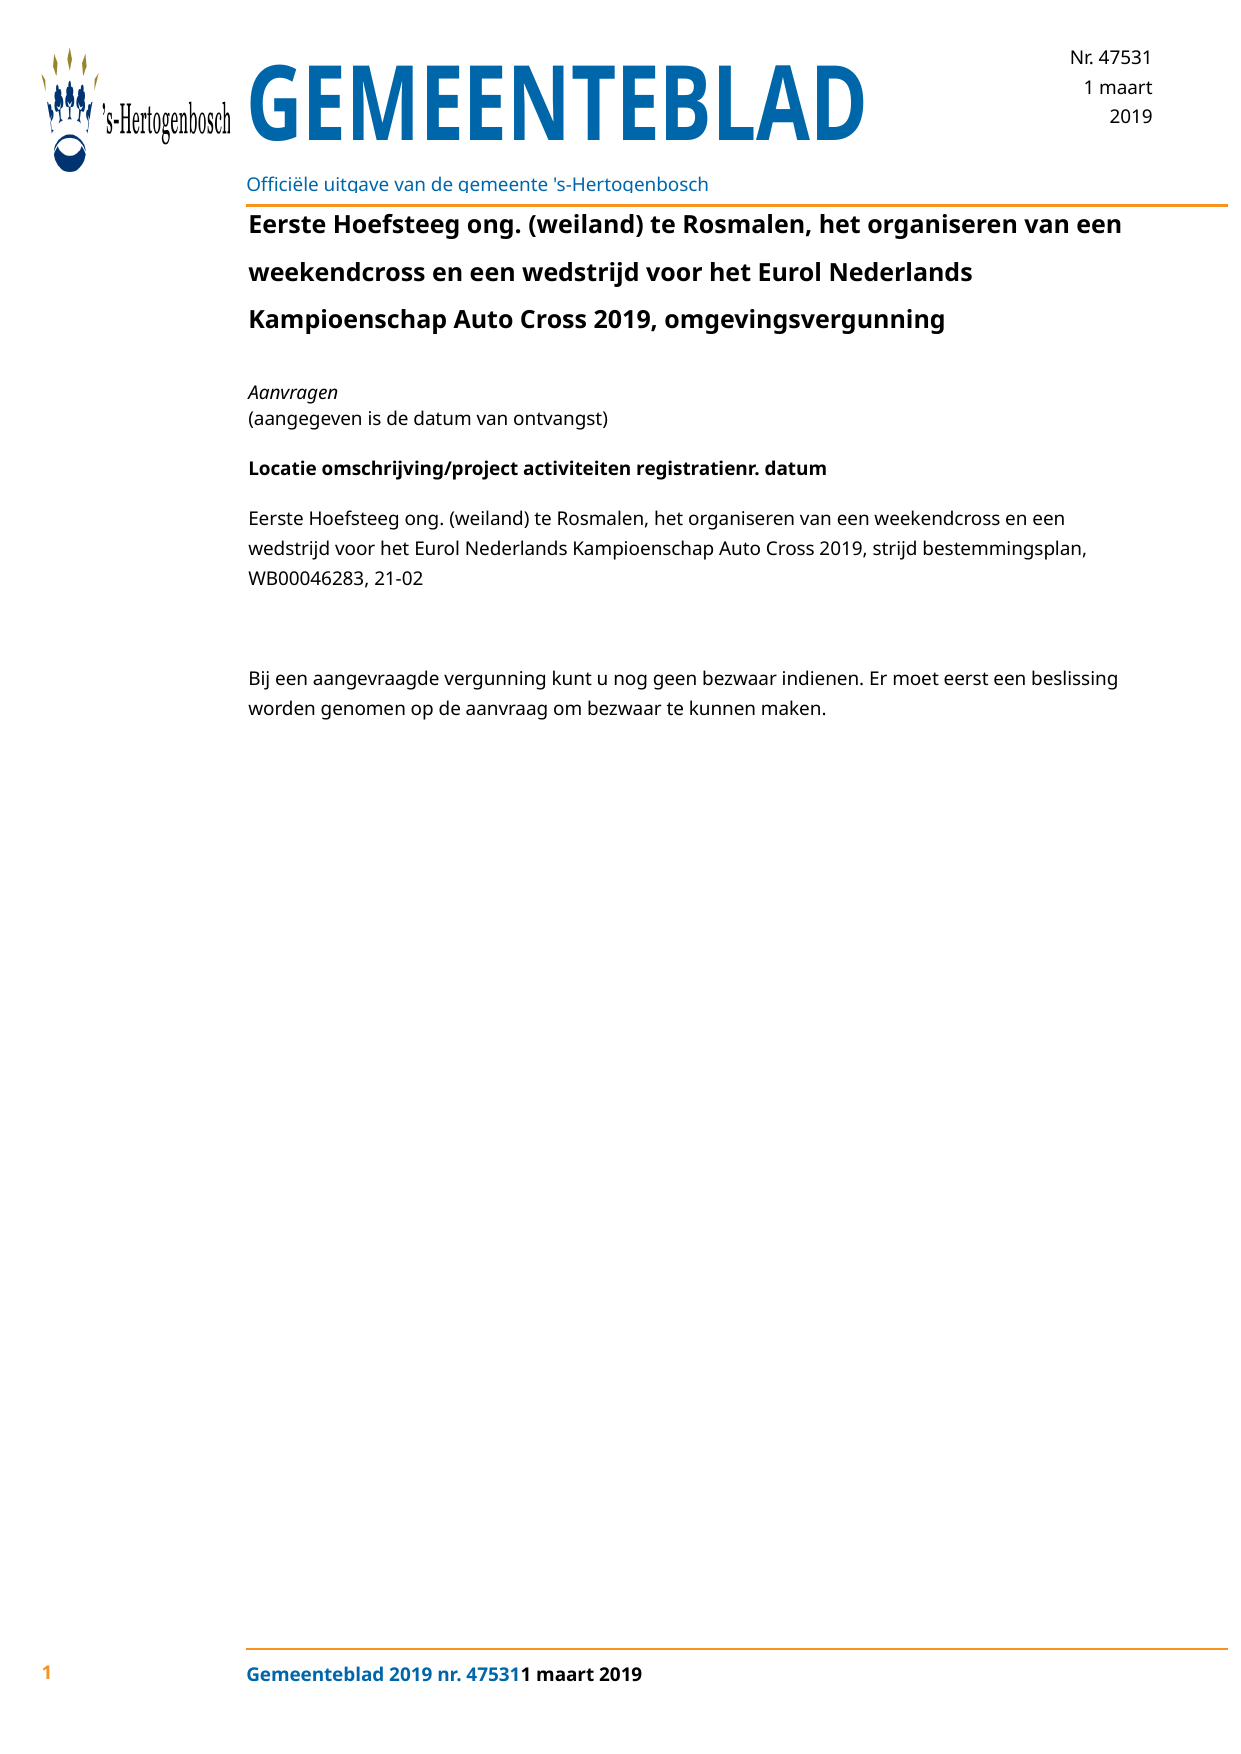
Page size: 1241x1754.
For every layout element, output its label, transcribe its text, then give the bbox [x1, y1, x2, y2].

text Bij een aangevraagde vergunning kunt u nog geen bezwaar indienen. Er moet eerst een beslissing worden genomen op de aanvraag om bezwaar te kunnen maken. [248, 666, 1152, 721]
picture [41, 47, 231, 172]
text Eerste Hoefsteeg ong. (weiland) te Rosmalen, het organiseren van een weekendcross en een wedstrijd voor het Eurol Nederlands Kampioenschap Auto Cross 2019, strijd bestemmingsplan, WB00046283, 21-02 [248, 506, 1152, 591]
text (aangegeven is de datum van ontvangst) [248, 405, 1152, 431]
text Eerste Hoefsteeg ong. (weiland) te Rosmalen, het organiseren van een weekendcross en een wedstrijd voor het Eurol Nederlands Kampioenschap Auto Cross 2019, omgevingsvergunning [248, 207, 1152, 336]
text Aanvragen [248, 379, 1152, 405]
text Locatie omschrijving/project activiteiten registratienr. datum [248, 455, 1152, 481]
